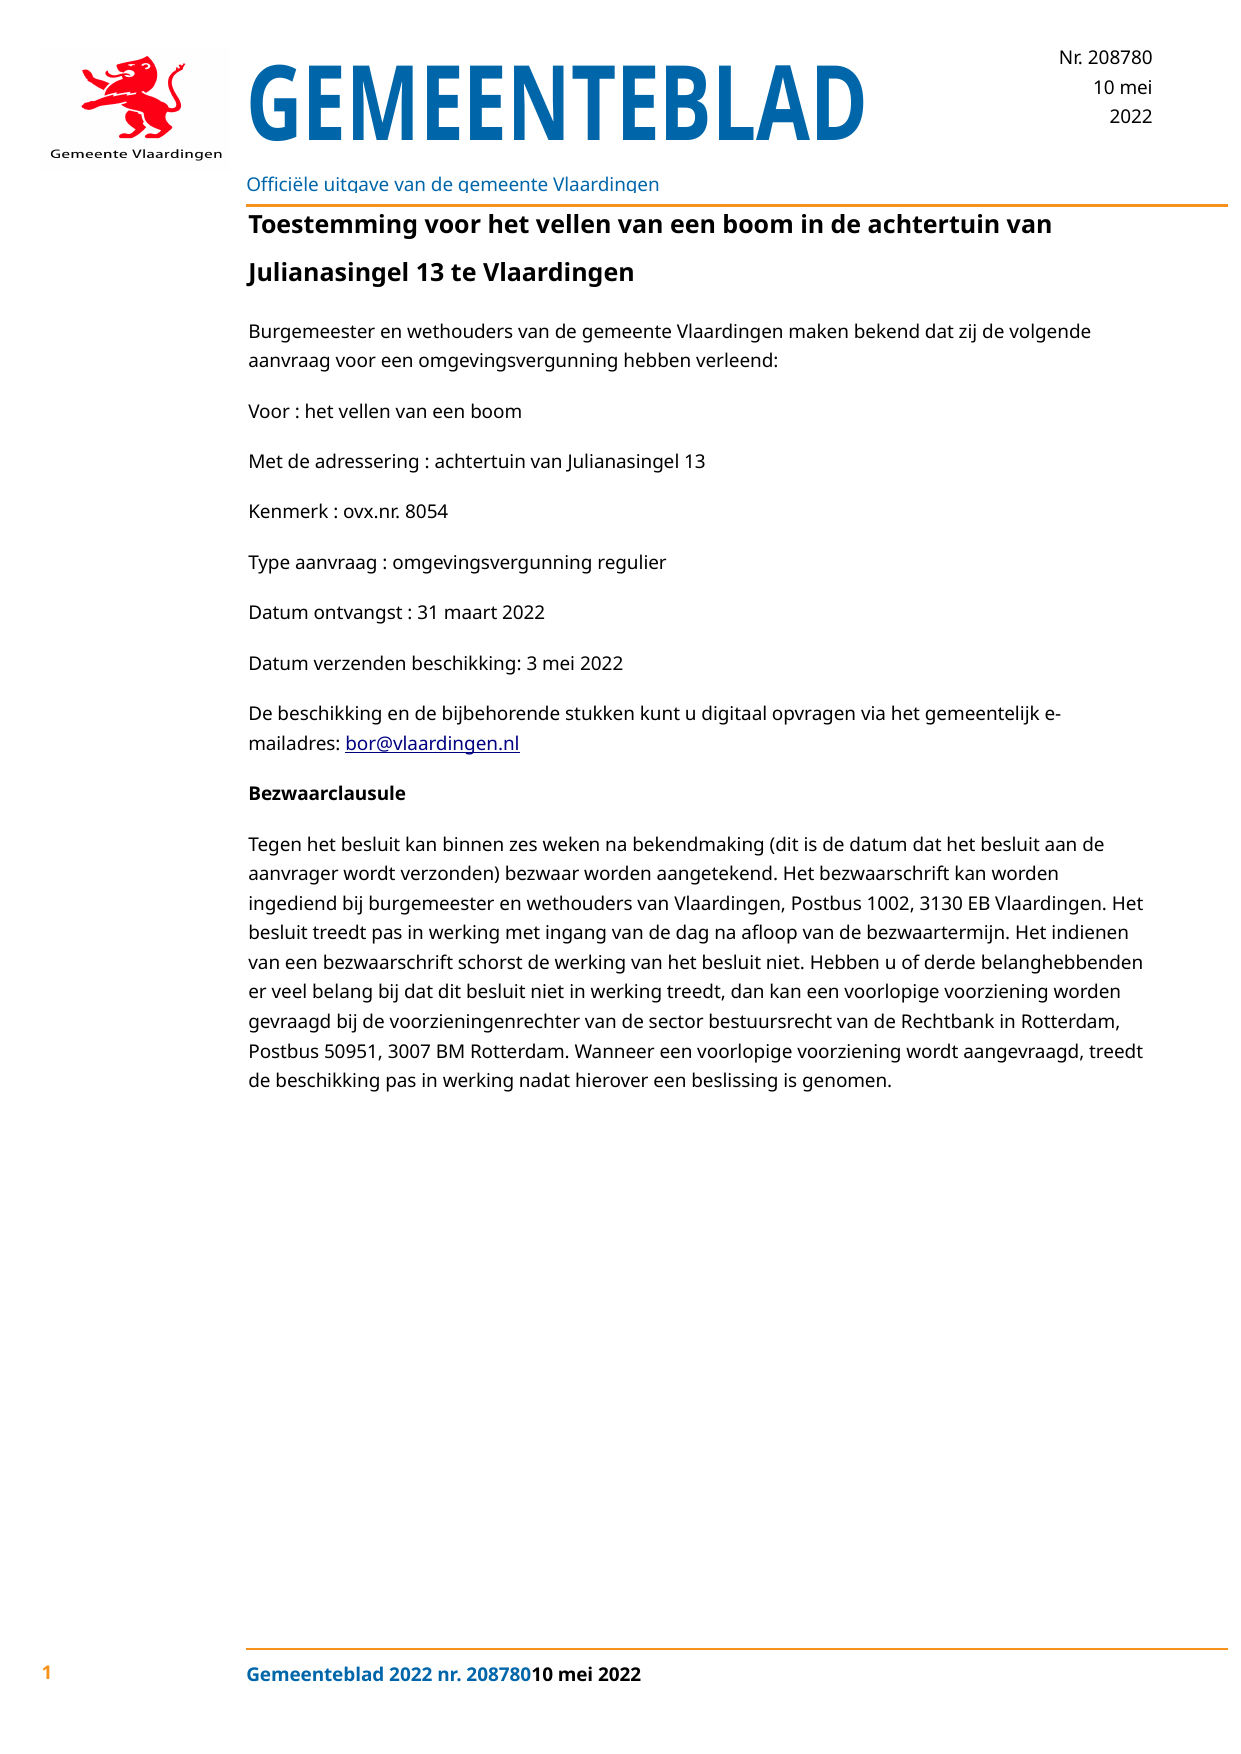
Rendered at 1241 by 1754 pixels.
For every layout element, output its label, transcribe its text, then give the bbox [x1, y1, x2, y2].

text Bezwaarclausule [248, 780, 1152, 806]
text Toestemming voor het vellen van een boom in de achtertuin van Julianasingel 13 te Vlaardingen [248, 207, 1152, 288]
picture [41, 47, 231, 172]
text Tegen het besluit kan binnen zes weken na bekendmaking (dit is de datum dat het besluit aan de aanvrager wordt verzonden) bezwaar worden aangetekend. Het bezwaarschrift kan worden ingediend bij burgemeester en wethouders van Vlaardingen, Postbus 1002, 3130 EB Vlaardingen. Het besluit treedt pas in werking met ingang van de dag na afloop van de bezwaartermijn. Het indienen van een bezwaarschrift schorst de werking van het besluit niet. Hebben u of derde belanghebbenden er veel belang bij dat dit besluit niet in werking treedt, dan kan een voorlopige voorziening worden gevraagd bij de voorzieningenrechter van de sector bestuursrecht van de Rechtbank in Rotterdam, Postbus 50951, 3007 BM Rotterdam. Wanneer een voorlopige voorziening wordt aangevraagd, treedt de beschikking pas in werking nadat hierover een beslissing is genomen. [248, 831, 1152, 1093]
text Type aanvraag : omgevingsvergunning regulier [248, 549, 1152, 575]
text Met de adressering : achtertuin van Julianasingel 13 [248, 448, 1152, 474]
text De beschikking en de bijbehorende stukken kunt u digitaal opvragen via het gemeentelijk e-mailadres: bor@vlaardingen.nl [248, 700, 1152, 756]
text Datum ontvangst : 31 maart 2022 [248, 599, 1152, 625]
text Datum verzenden beschikking: 3 mei 2022 [248, 650, 1152, 676]
text Voor : het vellen van een boom [248, 398, 1152, 424]
text Burgemeester en wethouders van de gemeente Vlaardingen maken bekend dat zij de volgende aanvraag voor een omgevingsvergunning hebben verleend: [248, 318, 1152, 373]
text Kenmerk : ovx.nr. 8054 [248, 499, 1152, 524]
